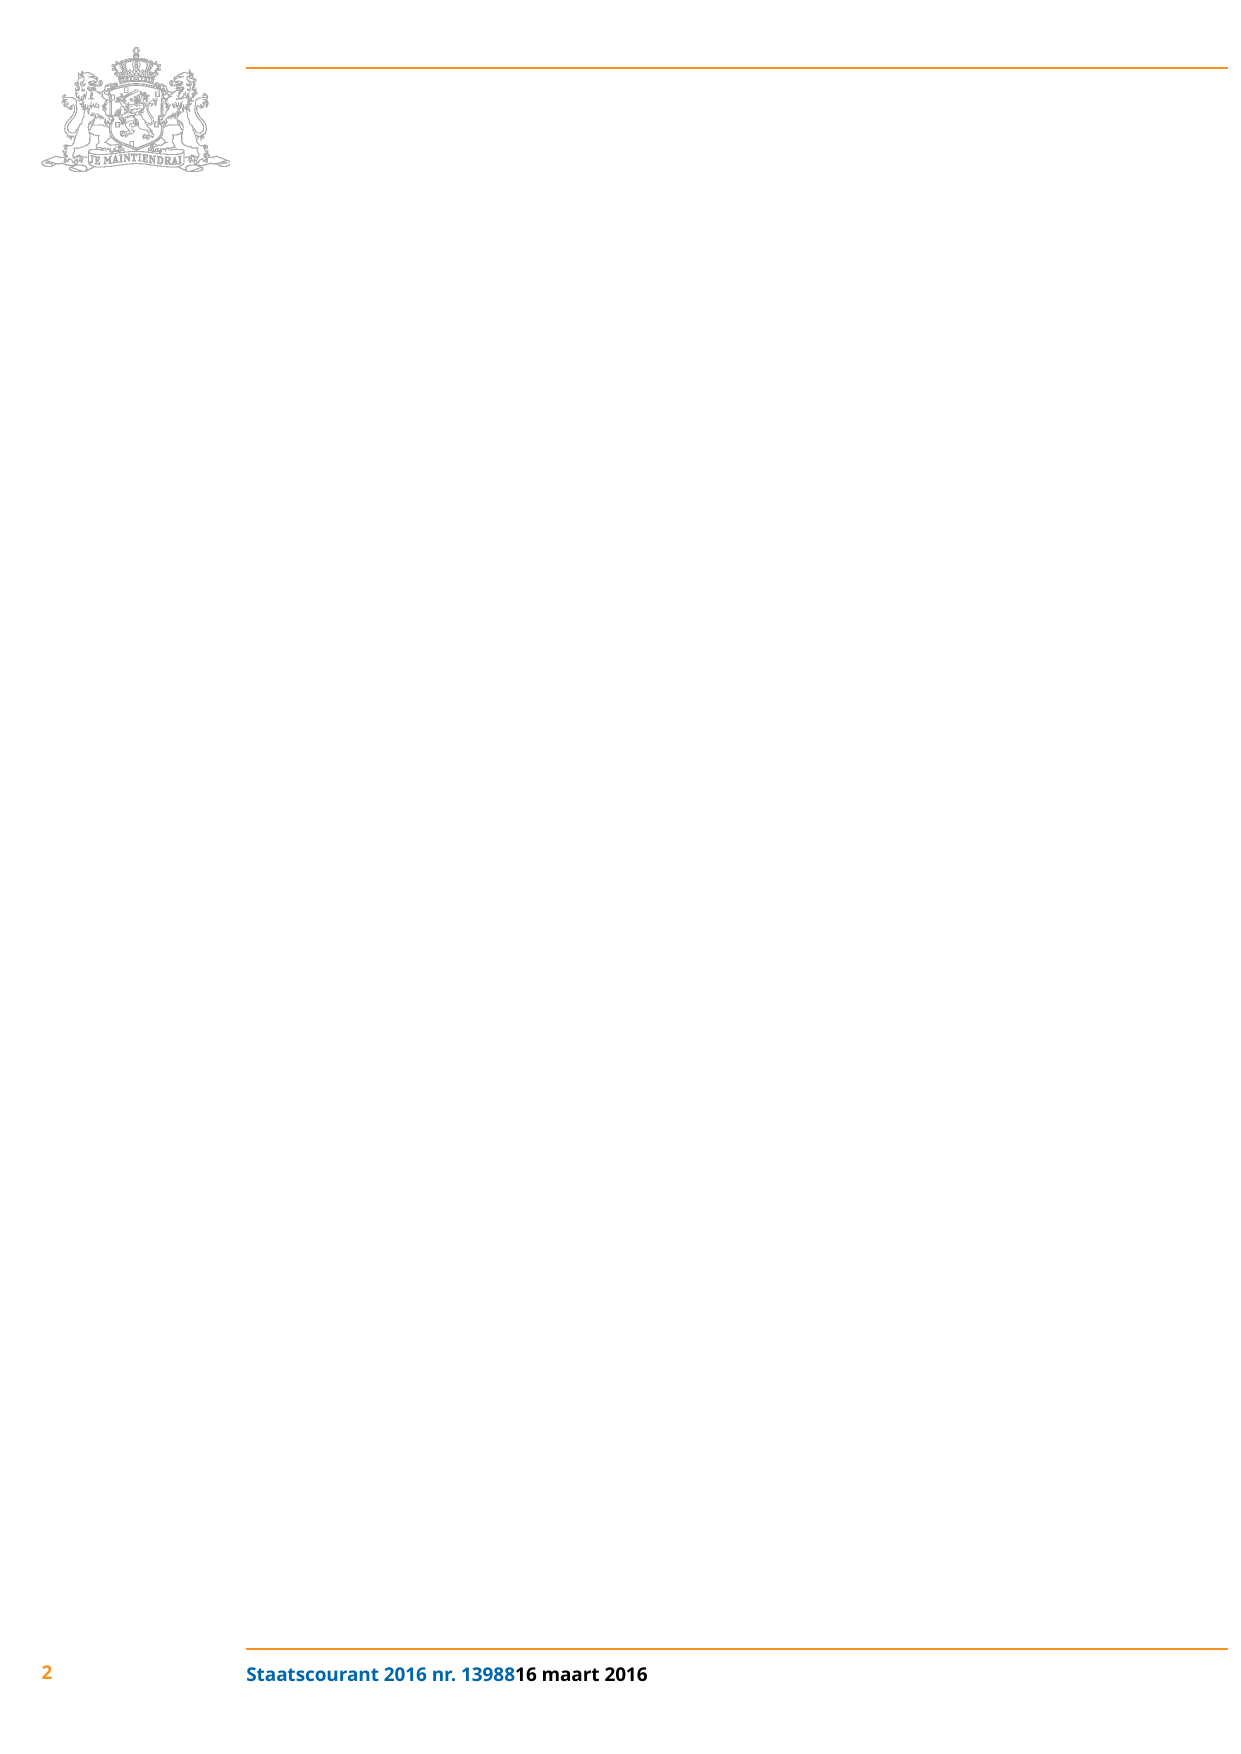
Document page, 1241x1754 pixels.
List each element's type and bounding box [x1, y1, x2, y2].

picture [41, 47, 231, 172]
